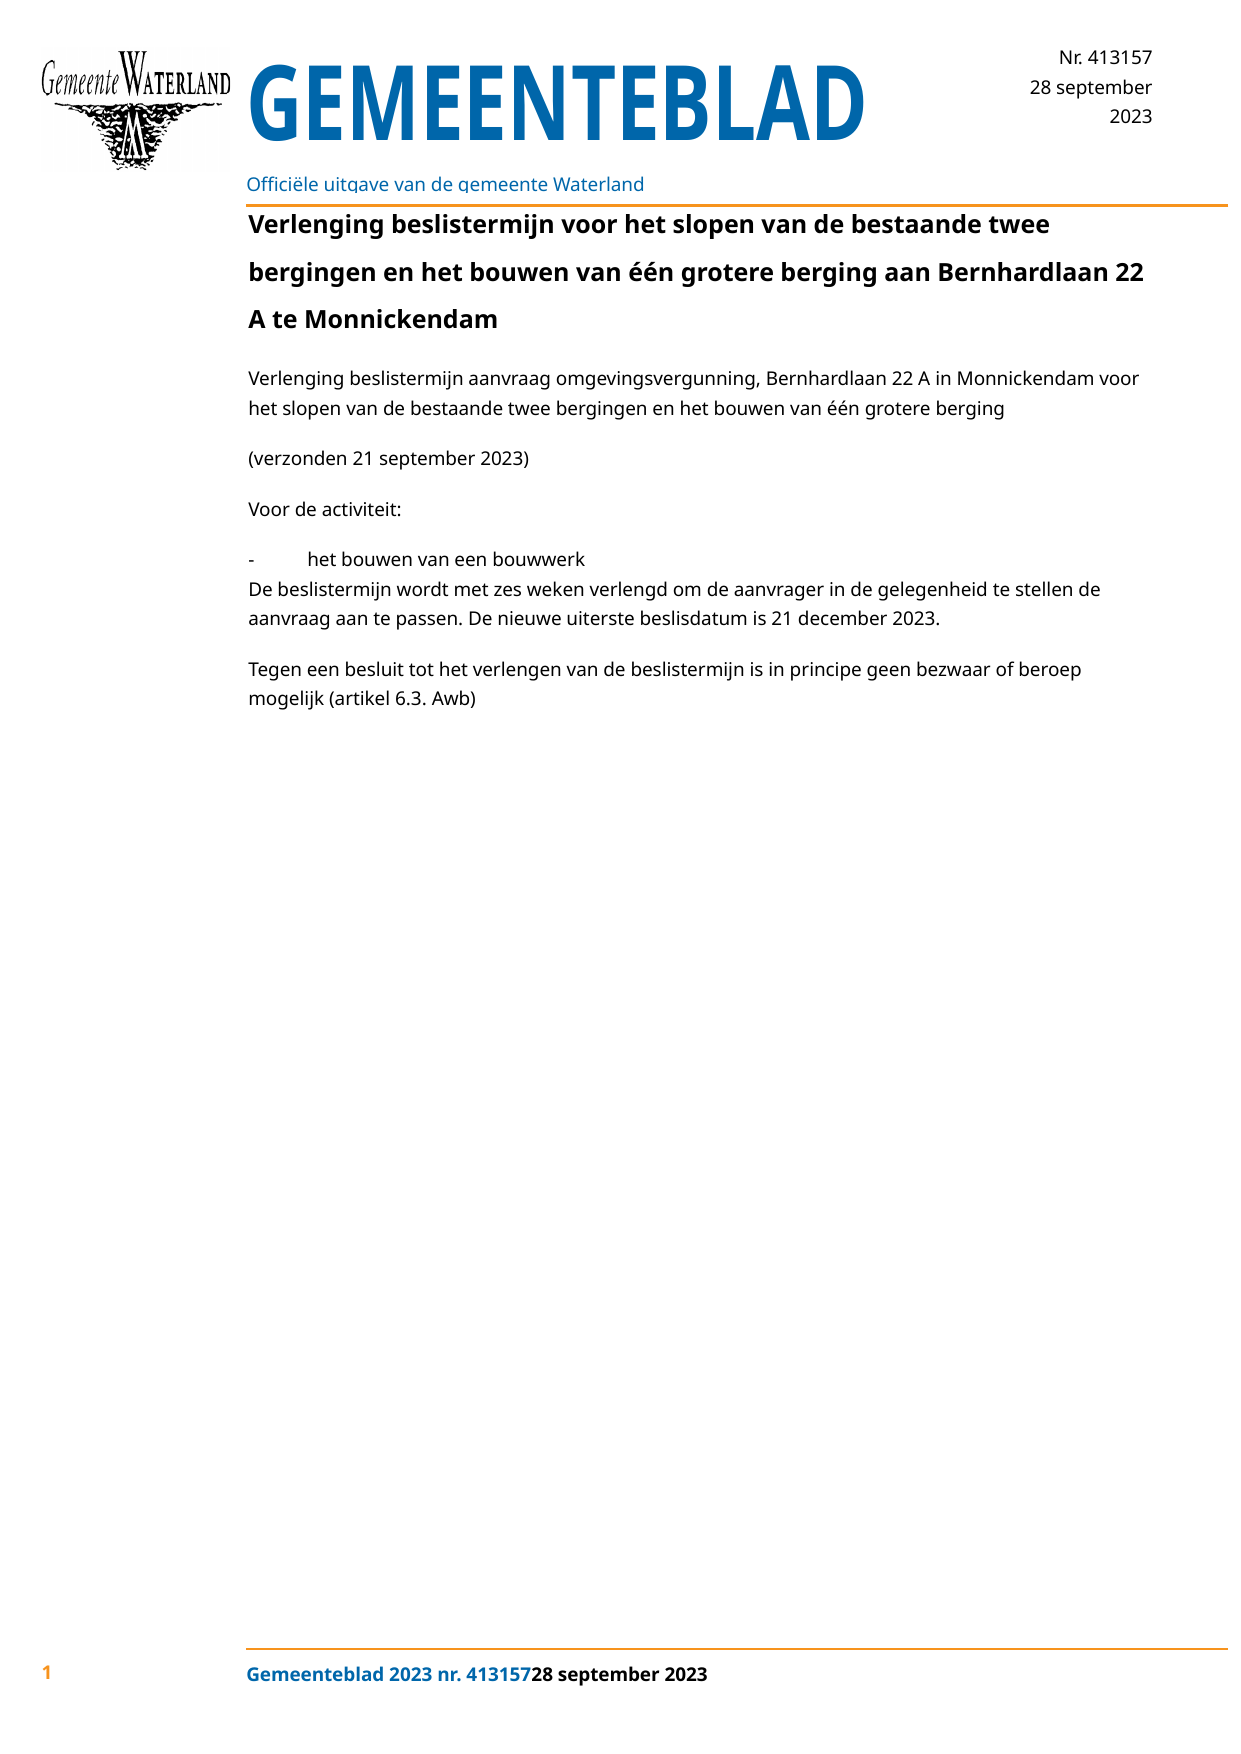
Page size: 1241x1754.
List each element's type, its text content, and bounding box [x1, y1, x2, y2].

text Verlenging beslistermijn aanvraag omgevingsvergunning, Bernhardlaan 22 A in Monnickendam voor het slopen van de bestaande twee bergingen en het bouwen van één grotere berging [248, 366, 1152, 421]
picture [41, 47, 231, 172]
text (verzonden 21 september 2023) [248, 446, 1152, 471]
text Tegen een besluit tot het verlengen van de beslistermijn is in principe geen bezwaar of beroep mogelijk (artikel 6.3. Awb) [248, 656, 1152, 711]
text Voor de activiteit: [248, 496, 1152, 522]
list het bouwen van een bouwwerk [248, 546, 1152, 572]
text Verlenging beslistermijn voor het slopen van de bestaande twee bergingen en het bouwen van één grotere berging aan Bernhardlaan 22 A te Monnickendam [248, 207, 1152, 336]
text De beslistermijn wordt met zes weken verlengd om de aanvrager in de gelegenheid te stellen de aanvraag aan te passen. De nieuwe uiterste beslisdatum is 21 december 2023. [248, 576, 1152, 631]
